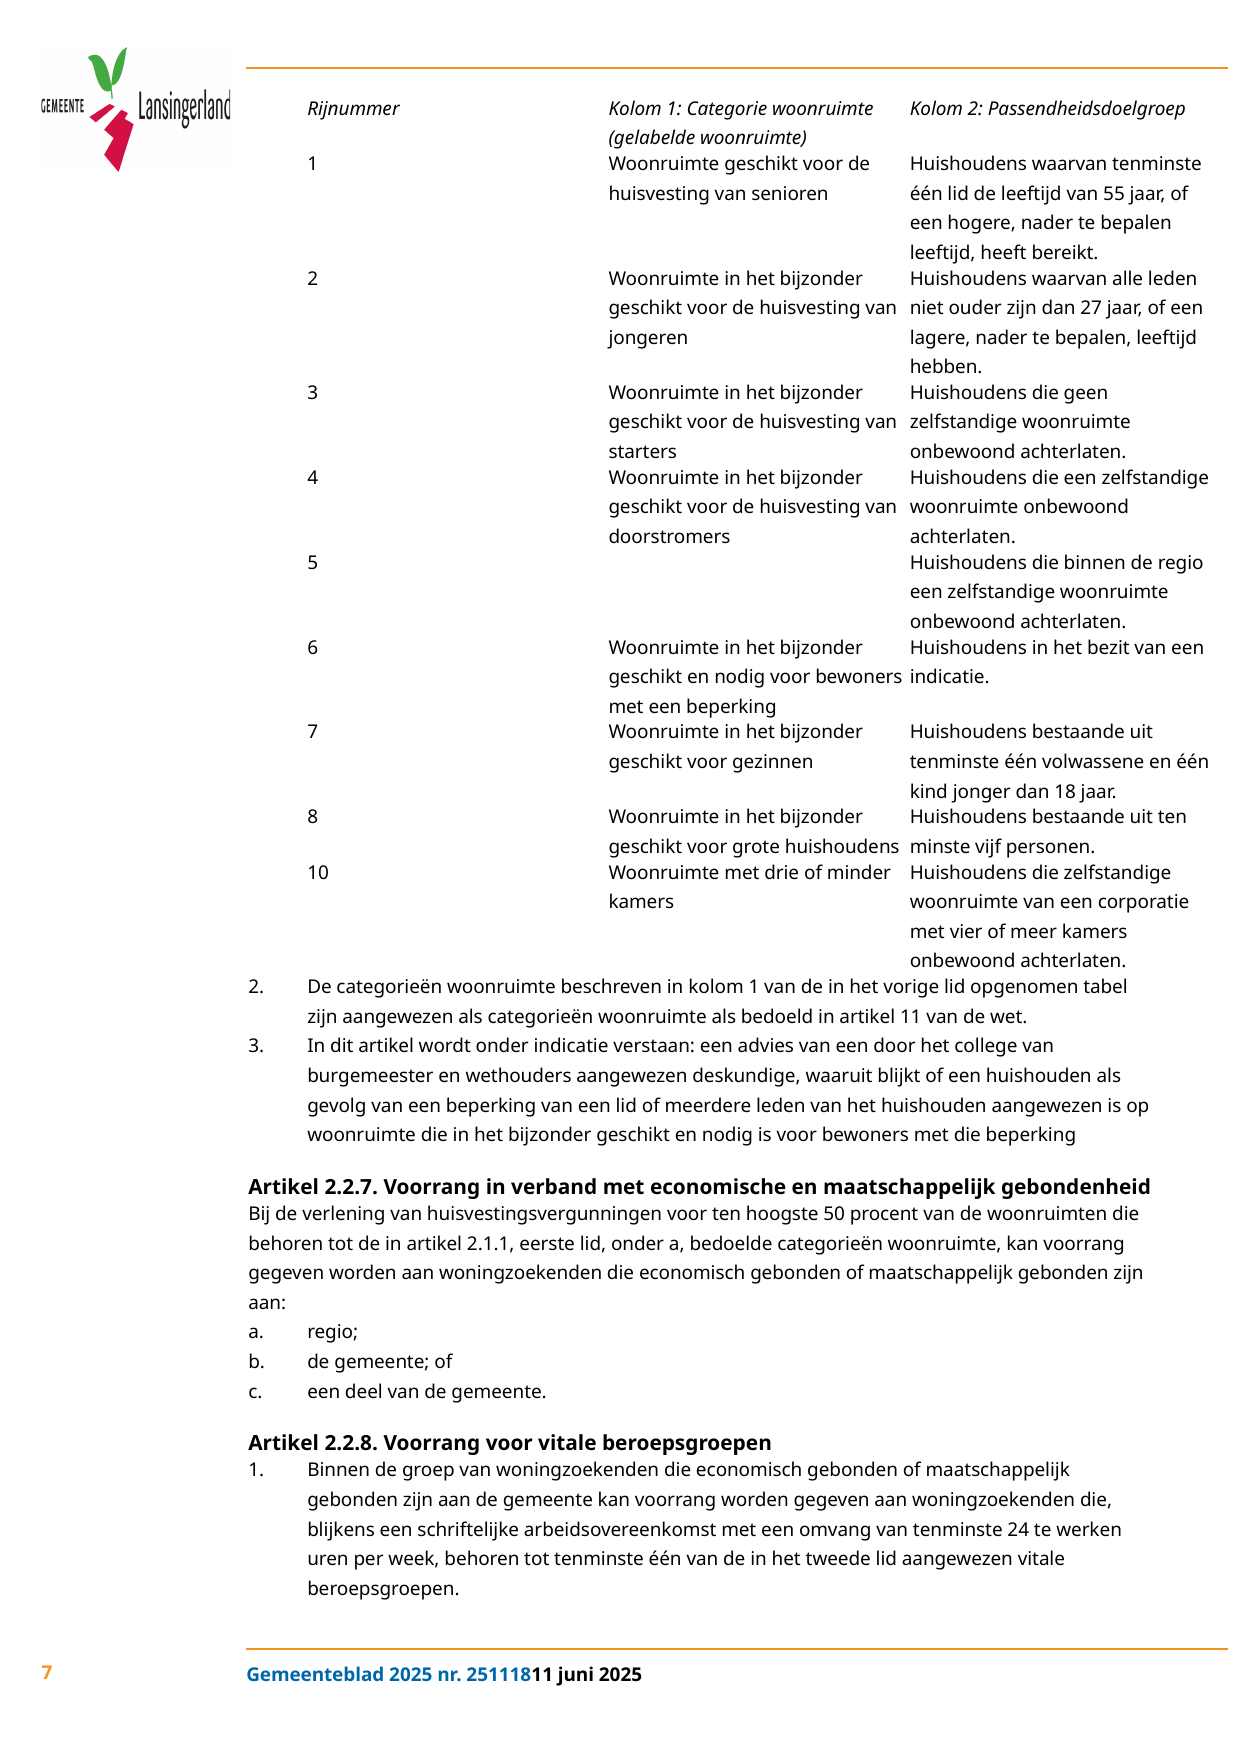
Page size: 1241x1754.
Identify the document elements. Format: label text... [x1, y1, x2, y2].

table_cell Huishoudens die een zelfstandige woonruimte onbewoond achterlaten. [910, 464, 1211, 549]
table_header Kolom 2: Passendheidsdoelgroep [910, 95, 1211, 150]
list de gemeente; of [248, 1348, 1152, 1374]
table_cell 6 [307, 634, 608, 719]
list In dit artikel wordt onder indicatie verstaan: een advies van een door het college van burgemeester en wethouders aangewezen deskundige, waaruit blijkt of een huishouden als gevolg van een beperking van een lid of meerdere leden van het huishouden aangewezen is op woonruimte die in het bijzonder geschikt en nodig is voor bewoners met die beperking [248, 1033, 1152, 1147]
list regio; [248, 1319, 1152, 1344]
table_cell Woonruimte in het bijzonder geschikt voor gezinnen [608, 719, 909, 804]
text Bij de verlening van huisvestingsvergunningen voor ten hoogste 50 procent van de woonruimten die behoren tot de in artikel 2.1.1, eerste lid, onder a, bedoelde categorieën woonruimte, kan voorrang gegeven worden aan woningzoekenden die economisch gebonden of maatschappelijk gebonden zijn aan: [248, 1200, 1152, 1315]
table_cell Woonruimte in het bijzonder geschikt en nodig voor bewoners met een beperking [608, 634, 909, 719]
table_cell 1 [307, 150, 608, 265]
table_cell 3 [307, 379, 608, 464]
table_cell Huishoudens die zelfstandige woonruimte van een corporatie met vier of meer kamers onbewoond achterlaten. [910, 859, 1211, 973]
table_cell Huishoudens die binnen de regio een zelfstandige woonruimte onbewoond achterlaten. [910, 549, 1211, 634]
table_cell 10 [307, 859, 608, 973]
table_cell 7 [307, 719, 608, 804]
table_cell Huishoudens in het bezit van een indicatie. [910, 634, 1211, 719]
table_cell 8 [307, 804, 608, 859]
list Binnen de groep van woningzoekenden die economisch gebonden of maatschappelijk gebonden zijn aan de gemeente kan voorrang worden gegeven aan woningzoekenden die, blijkens een schriftelijke arbeidsovereenkomst met een omvang van tenminste 24 te werken uren per week, behoren tot tenminste één van de in het tweede lid aangewezen vitale beroepsgroepen. [248, 1457, 1152, 1601]
table_cell Woonruimte in het bijzonder geschikt voor grote huishoudens [608, 804, 909, 859]
table_header Kolom 1: Categorie woonruimte (gelabelde woonruimte) [608, 95, 909, 150]
table_cell Woonruimte in het bijzonder geschikt voor de huisvesting van doorstromers [608, 464, 909, 634]
table_cell Woonruimte geschikt voor de huisvesting van senioren [608, 150, 909, 265]
table_cell Huishoudens die geen zelfstandige woonruimte onbewoond achterlaten. [910, 379, 1211, 464]
table_cell 2 [307, 265, 608, 379]
text Artikel 2.2.8. Voorrang voor vitale beroepsgroepen [248, 1428, 1152, 1457]
table_cell 5 [307, 549, 608, 634]
table_header Rijnummer [307, 95, 608, 150]
table_cell Woonruimte in het bijzonder geschikt voor de huisvesting van jongeren [608, 265, 909, 379]
table_cell 4 [307, 464, 608, 549]
list De categorieën woonruimte beschreven in kolom 1 van de in het vorige lid opgenomen tabel zijn aangewezen als categorieën woonruimte als bedoeld in artikel 11 van de wet. [248, 973, 1152, 1029]
text Artikel 2.2.7. Voorrang in verband met economische en maatschappelijk gebondenheid [248, 1172, 1152, 1200]
table_cell Huishoudens bestaande uit tenminste één volwassene en één kind jonger dan 18 jaar. [910, 719, 1211, 804]
picture [41, 47, 231, 172]
table_cell Huishoudens bestaande uit ten minste vijf personen. [910, 804, 1211, 859]
table_cell Woonruimte met drie of minder kamers [608, 859, 909, 973]
table_cell Huishoudens waarvan alle leden niet ouder zijn dan 27 jaar, of een lagere, nader te bepalen, leeftijd hebben. [910, 265, 1211, 379]
table_cell Huishoudens waarvan tenminste één lid de leeftijd van 55 jaar, of een hogere, nader te bepalen leeftijd, heeft bereikt. [910, 150, 1211, 265]
table_cell Woonruimte in het bijzonder geschikt voor de huisvesting van starters [608, 379, 909, 464]
list een deel van de gemeente. [248, 1378, 1152, 1403]
